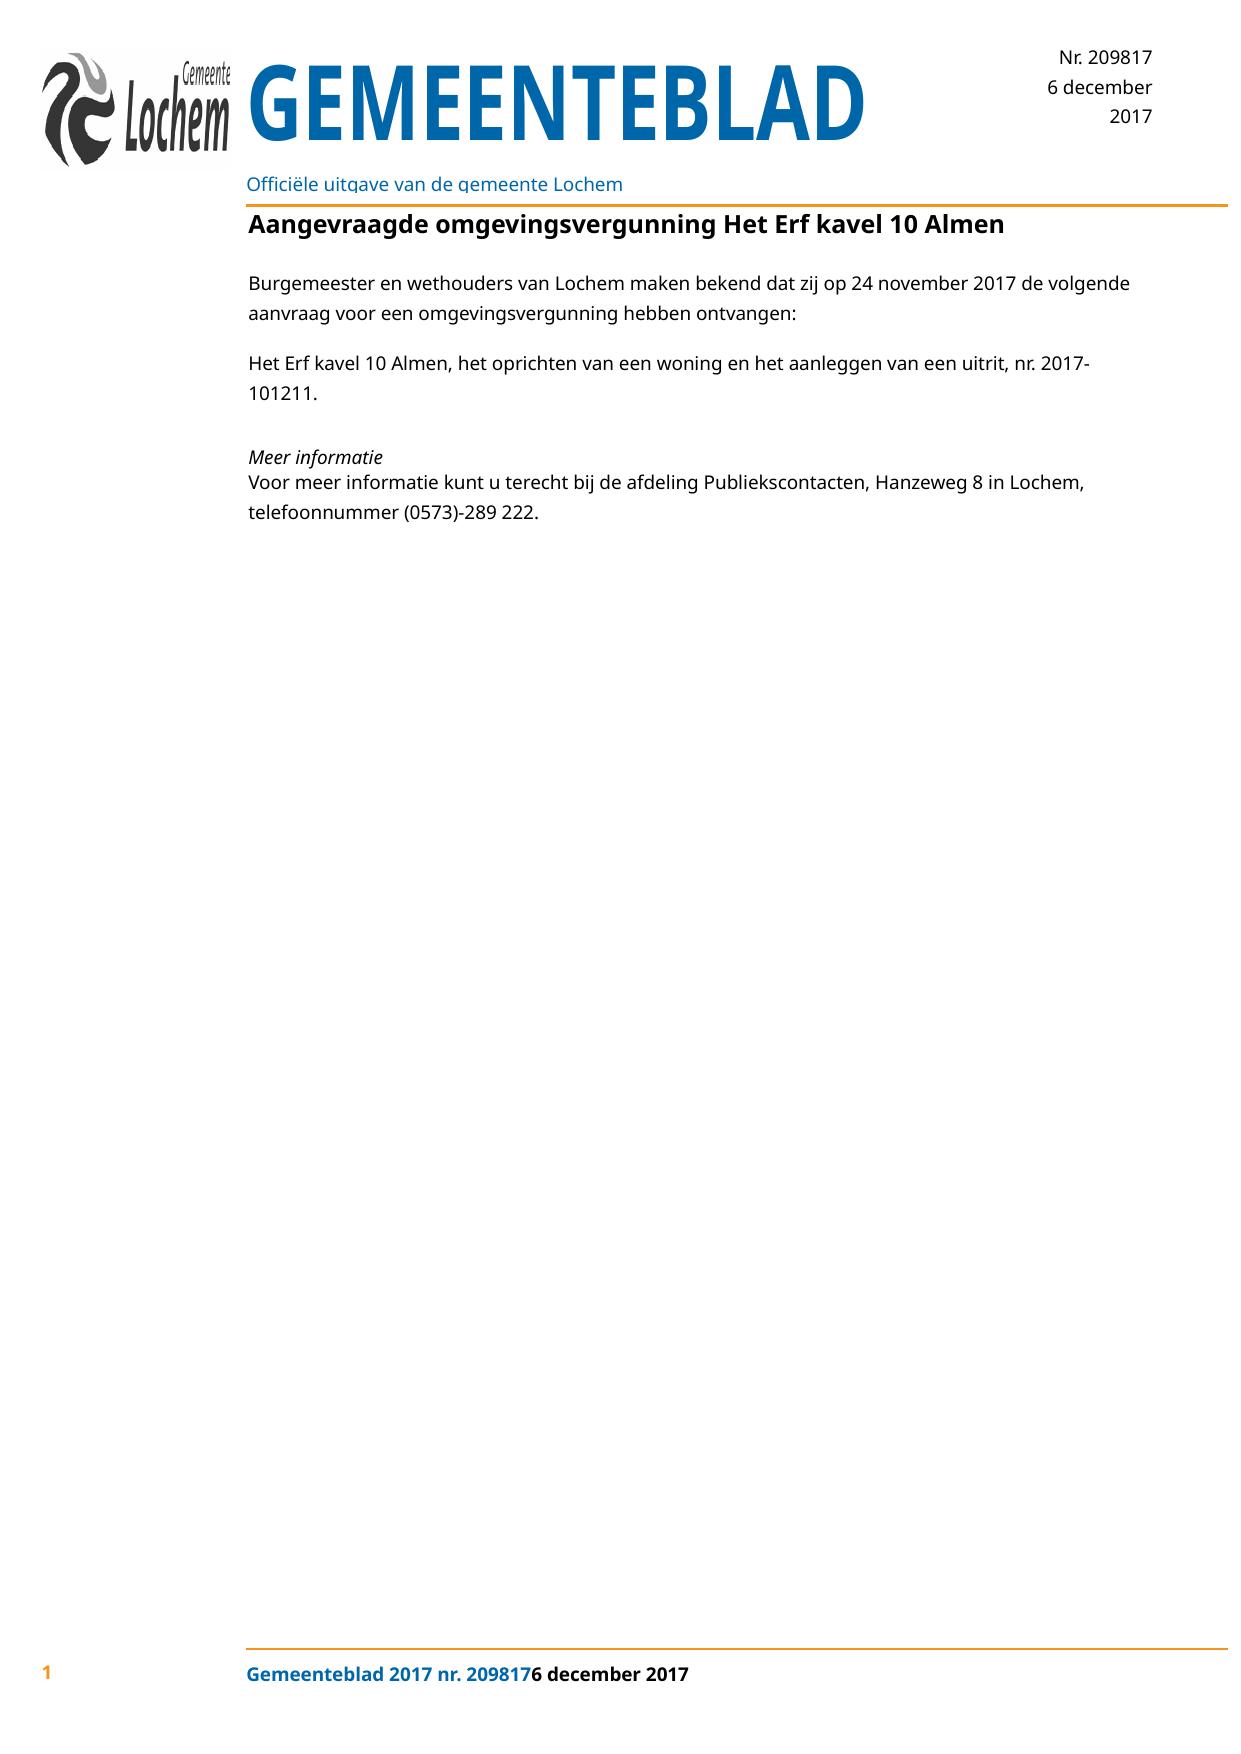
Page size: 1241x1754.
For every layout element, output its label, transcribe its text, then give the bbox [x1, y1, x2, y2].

text Burgemeester en wethouders van Lochem maken bekend dat zij op 24 november 2017 de volgende aanvraag voor een omgevingsvergunning hebben ontvangen: [248, 270, 1152, 326]
picture [41, 47, 231, 172]
text Aangevraagde omgevingsvergunning Het Erf kavel 10 Almen [248, 207, 1152, 241]
text Het Erf kavel 10 Almen, het oprichten van een woning en het aanleggen van een uitrit, nr. 2017-101211. [248, 350, 1152, 406]
text Voor meer informatie kunt u terecht bij de afdeling Publiekscontacten, Hanzeweg 8 in Lochem, telefoonnummer (0573)-289 222. [248, 469, 1152, 525]
text Meer informatie [248, 444, 1152, 469]
